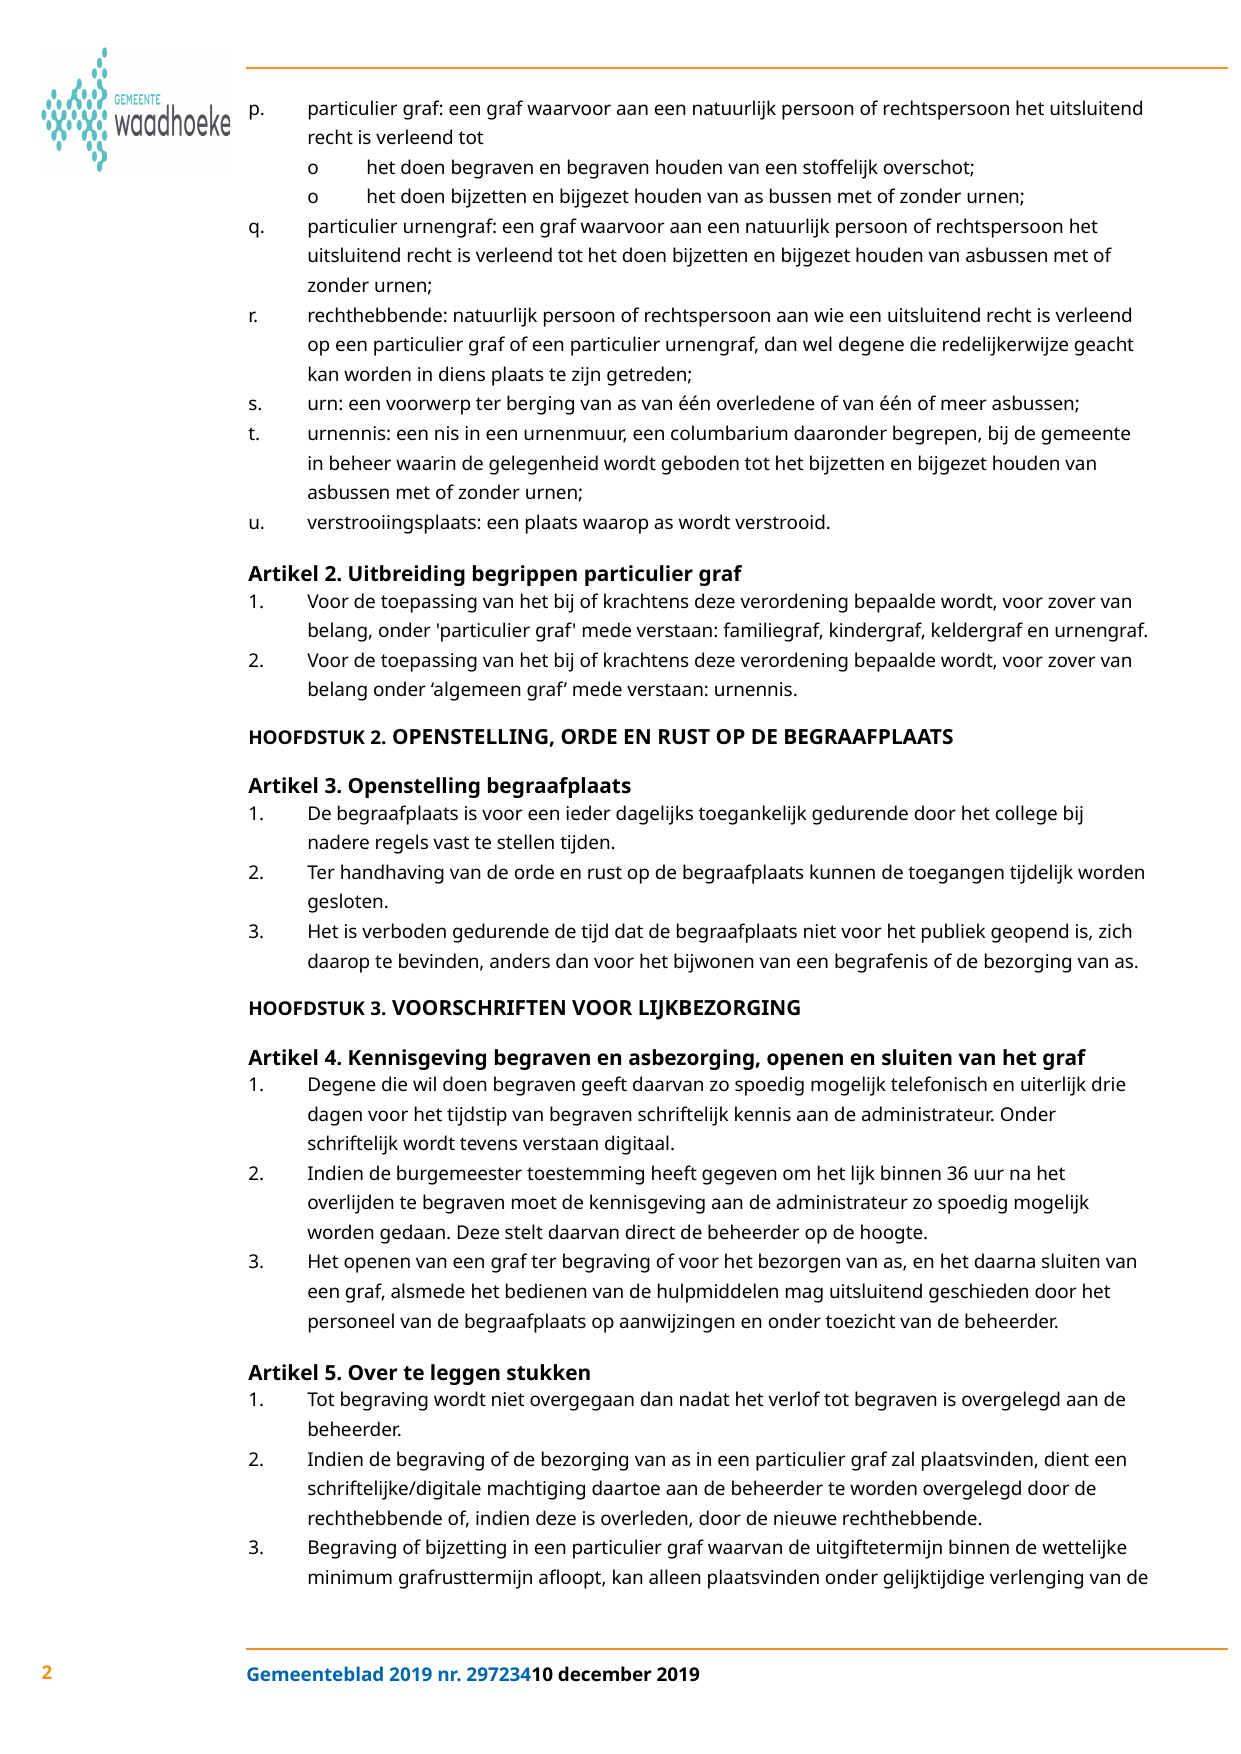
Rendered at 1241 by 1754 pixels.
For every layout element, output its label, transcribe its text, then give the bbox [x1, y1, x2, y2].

picture [41, 47, 231, 172]
list Het openen van een graf ter begraving of voor het bezorgen van as, en het daarna sluiten van een graf, alsmede het bedienen van de hulpmiddelen mag uitsluitend geschieden door het personeel van de begraafplaats op aanwijzingen en onder toezicht van de beheerder. [248, 1249, 1152, 1333]
list particulier urnengraf: een graf waarvoor aan een natuurlijk persoon of rechtspersoon het uitsluitend recht is verleend tot het doen bijzetten en bijgezet houden van asbussen met of zonder urnen; [248, 213, 1152, 298]
list rechthebbende: natuurlijk persoon of rechtspersoon aan wie een uitsluitend recht is verleend op een particulier graf of een particulier urnengraf, dan wel degene die redelijkerwijze geacht kan worden in diens plaats te zijn getreden; [248, 302, 1152, 387]
list Het is verboden gedurende de tijd dat de begraafplaats niet voor het publiek geopend is, zich daarop te bevinden, anders dan voor het bijwonen van een begrafenis of de bezorging van as. [248, 918, 1152, 973]
list Ter handhaving van de orde en rust op de begraafplaats kunnen de toegangen tijdelijk worden gesloten. [248, 859, 1152, 914]
list Voor de toepassing van het bij of krachtens deze verordening bepaalde wordt, voor zover van belang onder ‘algemeen graf’ mede verstaan: urnennis. [248, 647, 1152, 702]
list Begraving of bijzetting in een particulier graf waarvan de uitgiftetermijn binnen de wettelijke minimum grafrusttermijn afloopt, kan alleen plaatsvinden onder gelijktijdige verlenging van de [248, 1534, 1152, 1590]
list urnennis: een nis in een urnenmuur, een columbarium daaronder begrepen, bij de gemeente in beheer waarin de gelegenheid wordt geboden tot het bijzetten en bijgezet houden van asbussen met of zonder urnen; [248, 420, 1152, 505]
list verstrooiingsplaats: een plaats waarop as wordt verstrooid. [248, 509, 1152, 535]
list De begraafplaats is voor een ieder dagelijks toegankelijk gedurende door het college bij nadere regels vast te stellen tijden. [248, 800, 1152, 855]
list Voor de toepassing van het bij of krachtens deze verordening bepaalde wordt, voor zover van belang, onder 'particulier graf' mede verstaan: familiegraf, kindergraf, keldergraf en urnengraf. [248, 588, 1152, 643]
list Indien de burgemeester toestemming heeft gegeven om het lijk binnen 36 uur na het overlijden te begraven moet de kennisgeving aan de administrateur zo spoedig mogelijk worden gedaan. Deze stelt daarvan direct de beheerder op de hoogte. [248, 1160, 1152, 1245]
list urn: een voorwerp ter berging van as van één overledene of van één of meer asbussen; [248, 391, 1152, 416]
text Artikel 4. Kennisgeving begraven en asbezorging, openen en sluiten van het graf [248, 1043, 1152, 1071]
list Tot begraving wordt niet overgegaan dan nadat het verlof tot begraven is overgelegd aan de beheerder. [248, 1387, 1152, 1442]
list het doen begraven en begraven houden van een stoffelijk overschot; [307, 154, 1152, 180]
text Artikel 5. Over te leggen stukken [248, 1358, 1152, 1387]
text Artikel 3. Openstelling begraafplaats [248, 771, 1152, 800]
list particulier graf: een graf waarvoor aan een natuurlijk persoon of rechtspersoon het uitsluitend recht is verleend tot [248, 95, 1152, 150]
text Artikel 2. Uitbreiding begrippen particulier graf [248, 559, 1152, 588]
list Indien de begraving of de bezorging van as in een particulier graf zal plaatsvinden, dient een schriftelijke/digitale machtiging daartoe aan de beheerder te worden overgelegd door de rechthebbende of, indien deze is overleden, door de nieuwe rechthebbende. [248, 1446, 1152, 1531]
text HOOFDSTUK 3. VOORSCHRIFTEN VOOR LIJKBEZORGING [248, 993, 1152, 1022]
list het doen bijzetten en bijgezet houden van as bussen met of zonder urnen; [307, 183, 1152, 209]
text HOOFDSTUK 2. OPENSTELLING, ORDE EN RUST OP DE BEGRAAFPLAATS [248, 722, 1152, 751]
list Degene die wil doen begraven geeft daarvan zo spoedig mogelijk telefonisch en uiterlijk drie dagen voor het tijdstip van begraven schriftelijk kennis aan de administrateur. Onder schriftelijk wordt tevens verstaan digitaal. [248, 1071, 1152, 1156]
